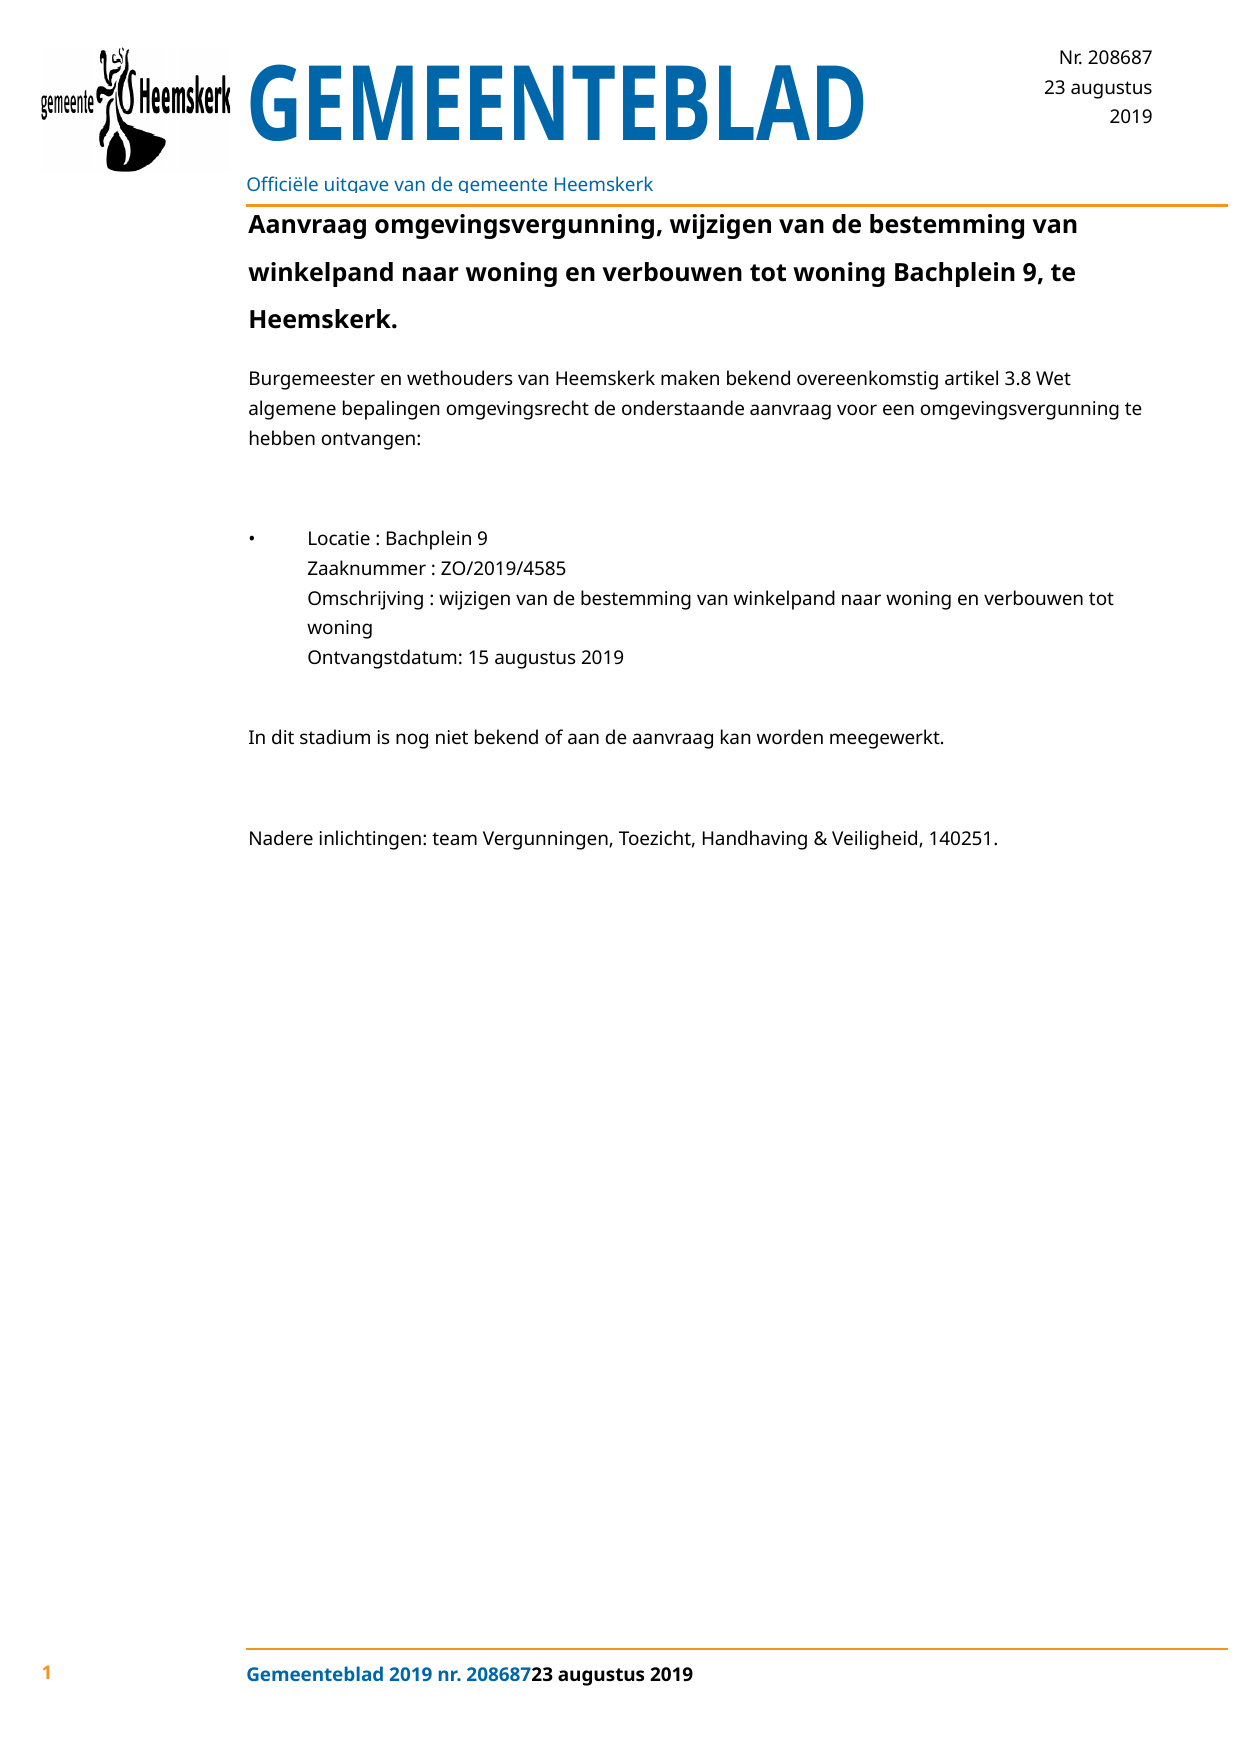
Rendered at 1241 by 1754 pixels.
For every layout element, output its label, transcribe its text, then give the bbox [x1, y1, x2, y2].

text Burgemeester en wethouders van Heemskerk maken bekend overeenkomstig artikel 3.8 Wet algemene bepalingen omgevingsrecht de onderstaande aanvraag voor een omgevingsvergunning te hebben ontvangen: [248, 366, 1152, 450]
picture [41, 47, 231, 172]
list Zaaknummer : ZO/2019/4585 [248, 555, 1152, 581]
text Nadere inlichtingen: team Vergunningen, Toezicht, Handhaving & Veiligheid, 140251. [248, 825, 1152, 850]
list Ontvangstdatum: 15 augustus 2019 [248, 644, 1152, 669]
list Omschrijving : wijzigen van de bestemming van winkelpand naar woning en verbouwen tot woning [248, 585, 1152, 640]
text Aanvraag omgevingsvergunning, wijzigen van de bestemming van winkelpand naar woning en verbouwen tot woning Bachplein 9, te Heemskerk. [248, 207, 1152, 336]
list Locatie : Bachplein 9 [248, 526, 1152, 551]
text In dit stadium is nog niet bekend of aan de aanvraag kan worden meegewerkt. [248, 724, 1152, 749]
